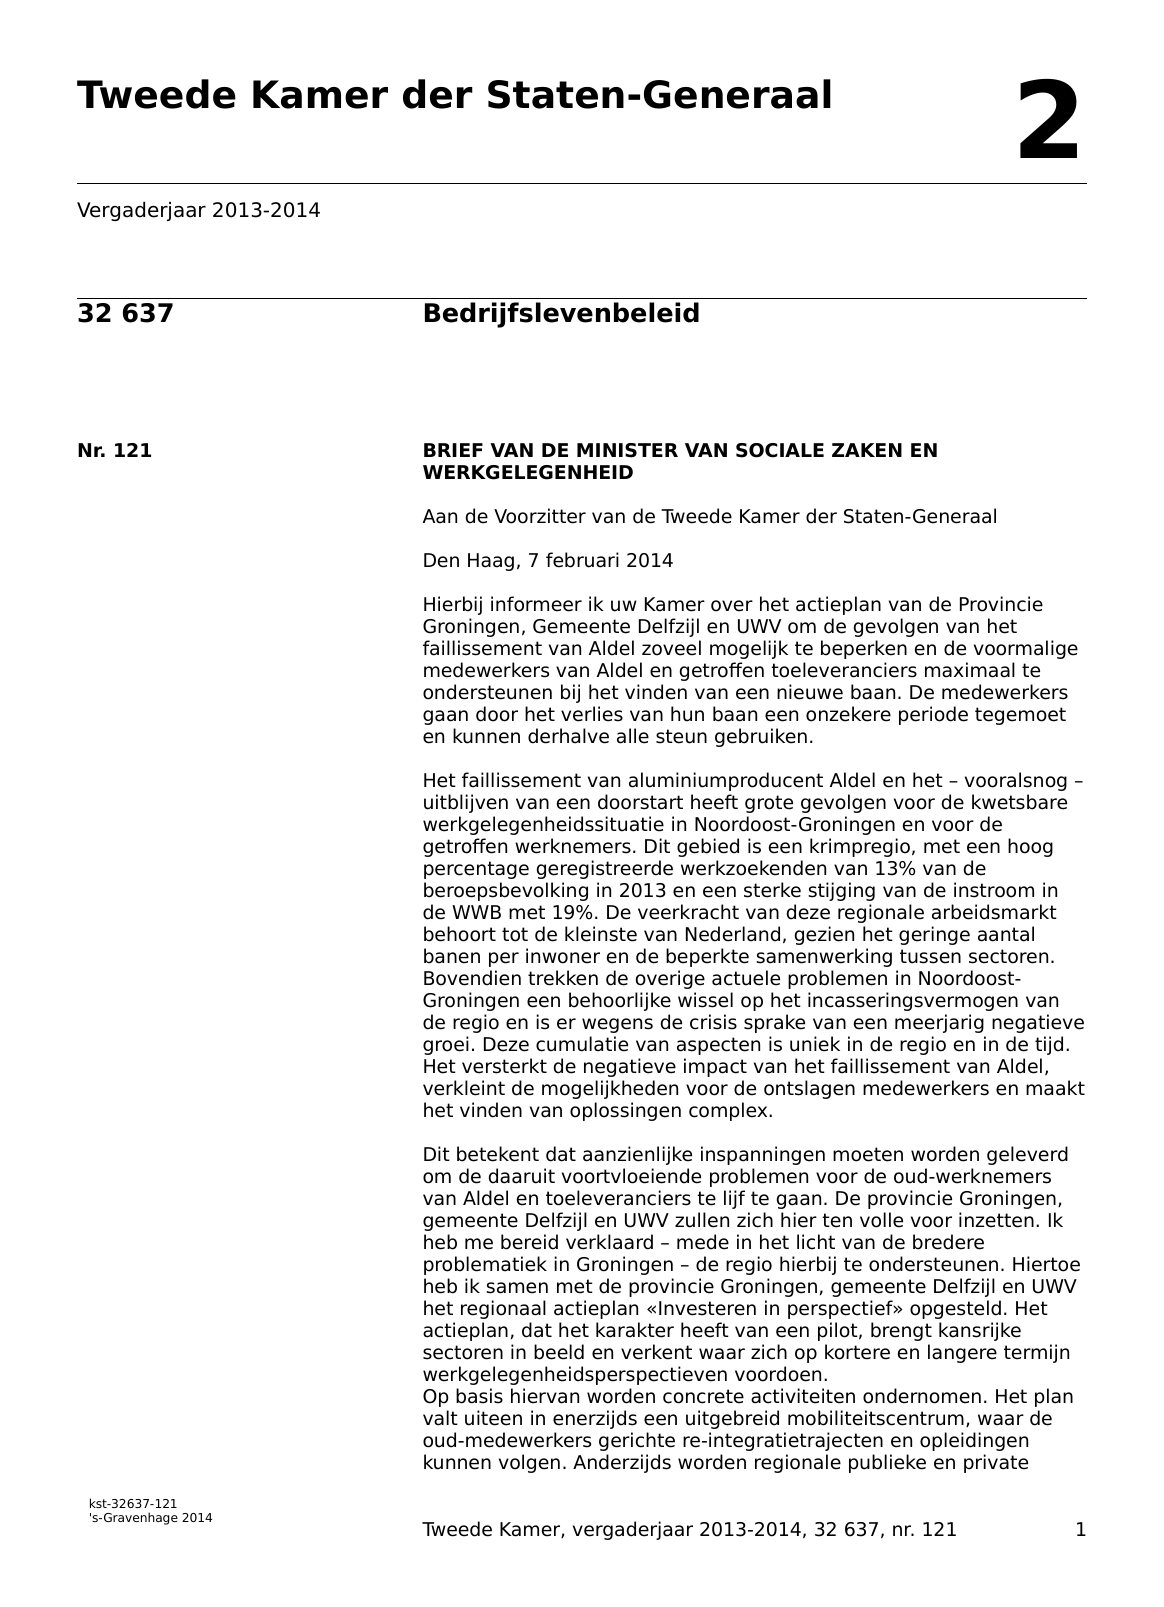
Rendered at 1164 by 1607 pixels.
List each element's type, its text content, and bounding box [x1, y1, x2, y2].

table_header 2 [886, 59, 1087, 183]
text Aan de Voorzitter van de Tweede Kamer der Staten-Generaal [422, 506, 1087, 528]
table_cell Vergaderjaar 2013-2014 [77, 184, 1087, 298]
text Hierbij informeer ik uw Kamer over het actieplan van de Provincie Groningen, Gemeente Delfzijl en UWV om de gevolgen van het faillissement van Aldel zoveel mogelijk te beperken en de voormalige medewerkers van Aldel en getroffen toeleveranciers maximaal te ondersteunen bij het vinden van een nieuwe baan. De medewerkers gaan door het verlies van hun baan een onzekere periode tegemoet en kunnen derhalve alle steun gebruiken. [422, 594, 1087, 748]
text Dit betekent dat aanzienlijke inspanningen moeten worden geleverd om de daaruit voortvloeiende problemen voor de oud-werknemers van Aldel en toeleveranciers te lijf te gaan. De provincie Groningen, gemeente Delfzijl en UWV zullen zich hier ten volle voor inzetten. Ik heb me bereid verklaard – mede in het licht van de bredere problematiek in Groningen – de regio hierbij te ondersteunen. Hiertoe heb ik samen met de provincie Groningen, gemeente Delfzijl en UWV het regionaal actieplan «Investeren in perspectief» opgesteld. Het actieplan, dat het karakter heeft van een pilot, brengt kansrijke sectoren in beeld en verkent waar zich op kortere en langere termijn werkgelegenheidsperspectieven voordoen. [422, 1144, 1087, 1386]
text kst-32637-121 [88, 1497, 323, 1511]
text 's-Gravenhage 2014 [88, 1511, 323, 1525]
subtitle 32 637 Bedrijfslevenbeleid [77, 299, 1087, 329]
text Den Haag, 7 februari 2014 [422, 550, 1087, 572]
text Het faillissement van aluminiumproducent Aldel en het – vooralsnog – uitblijven van een doorstart heeft grote gevolgen voor de kwetsbare werkgelegenheidssituatie in Noordoost-Groningen en voor de getroffen werknemers. Dit gebied is een krimpregio, met een hoog percentage geregistreerde werkzoekenden van 13% van de beroepsbevolking in 2013 en een sterke stijging van de instroom in de WWB met 19%. De veerkracht van deze regionale arbeidsmarkt behoort tot de kleinste van Nederland, gezien het geringe aantal banen per inwoner en de beperkte samenwerking tussen sectoren. Bovendien trekken de overige actuele problemen in Noordoost-Groningen een behoorlijke wissel op het incasseringsvermogen van de regio en is er wegens de crisis sprake van een meerjarig negatieve groei. Deze cumulatie van aspecten is uniek in de regio en in de tijd. Het versterkt de negatieve impact van het faillissement van Aldel, verkleint de mogelijkheden voor de ontslagen medewerkers en maakt het vinden van oplossingen complex. [422, 770, 1087, 1122]
table_header Tweede Kamer der Staten-Generaal [77, 59, 886, 183]
subtitle Nr. 121 BRIEF VAN DE MINISTER VAN SOCIALE ZAKEN EN WERKGELEGENHEID [77, 440, 1087, 484]
text Op basis hiervan worden concrete activiteiten ondernomen. Het plan valt uiteen in enerzijds een uitgebreid mobiliteitscentrum, waar de oud-medewerkers gerichte re-integratietrajecten en opleidingen kunnen volgen. Anderzijds worden regionale publieke en private [422, 1386, 1087, 1474]
